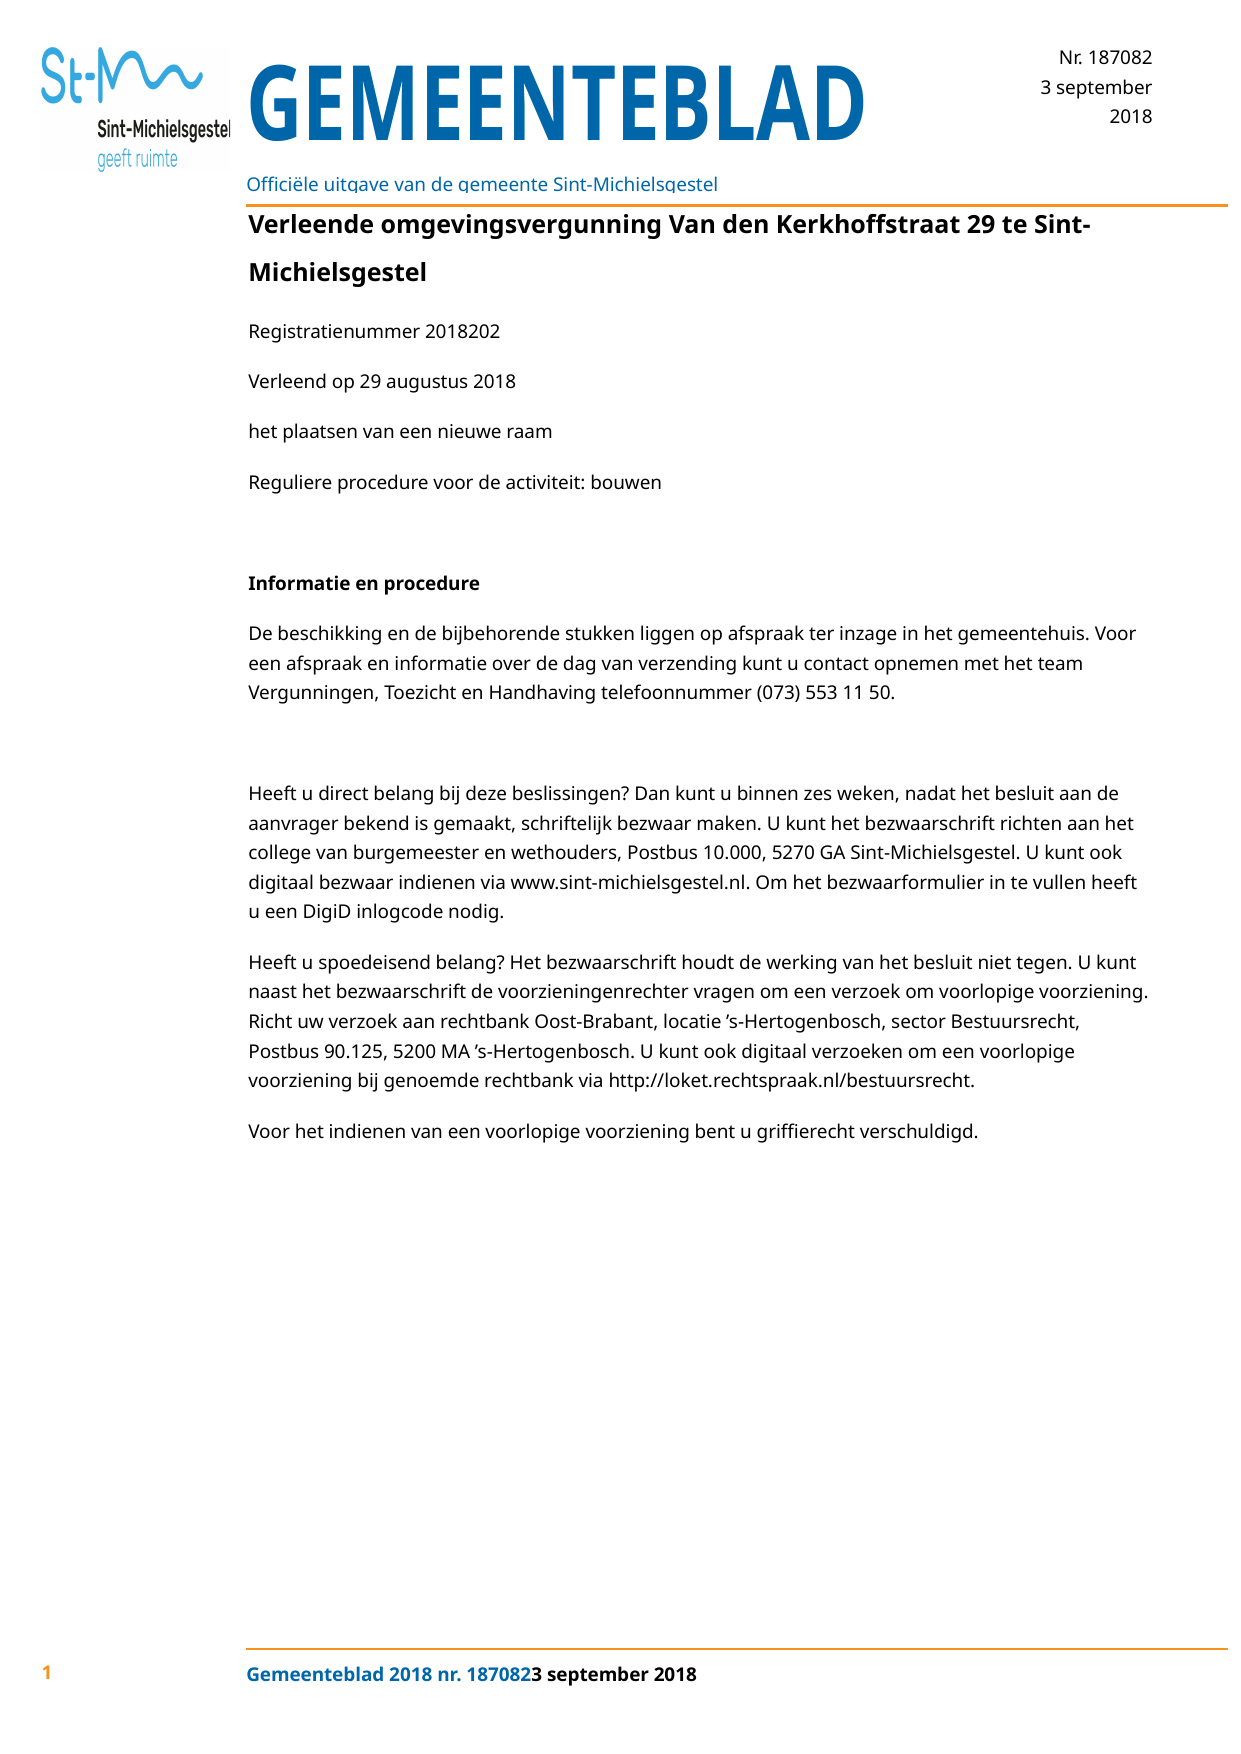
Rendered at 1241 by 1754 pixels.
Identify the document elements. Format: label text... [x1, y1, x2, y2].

text Verleend op 29 augustus 2018 [248, 368, 1152, 394]
text Reguliere procedure voor de activiteit: bouwen [248, 469, 1152, 495]
text Informatie en procedure [248, 570, 1152, 596]
text het plaatsen van een nieuwe raam [248, 419, 1152, 444]
text Voor het indienen van een voorlopige voorziening bent u griffierecht verschuldigd. [248, 1118, 1152, 1144]
picture [41, 47, 231, 172]
text Heeft u spoedeisend belang? Het bezwaarschrift houdt de werking van het besluit niet tegen. U kunt naast het bezwaarschrift de voorzieningenrechter vragen om een verzoek om voorlopige voorziening. Richt uw verzoek aan rechtbank Oost-Brabant, locatie ’s-Hertogenbosch, sector Bestuursrecht, Postbus 90.125, 5200 MA ’s-Hertogenbosch. U kunt ook digitaal verzoeken om een voorlopige voorziening bij genoemde rechtbank via http://loket.rechtspraak.nl/bestuursrecht. [248, 949, 1152, 1093]
text Verleende omgevingsvergunning Van den Kerkhoffstraat 29 te Sint-Michielsgestel [248, 207, 1152, 288]
text Registratienummer 2018202 [248, 318, 1152, 344]
text De beschikking en de bijbehorende stukken liggen op afspraak ter inzage in het gemeentehuis. Voor een afspraak en informatie over de dag van verzending kunt u contact opnemen met het team Vergunningen, Toezicht en Handhaving telefoonnummer (073) 553 11 50. [248, 620, 1152, 705]
text Heeft u direct belang bij deze beslissingen? Dan kunt u binnen zes weken, nadat het besluit aan de aanvrager bekend is gemaakt, schriftelijk bezwaar maken. U kunt het bezwaarschrift richten aan het college van burgemeester en wethouders, Postbus 10.000, 5270 GA Sint-Michielsgestel. U kunt ook digitaal bezwaar indienen via www.sint-michielsgestel.nl. Om het bezwaarformulier in te vullen heeft u een DigiD inlogcode nodig. [248, 780, 1152, 924]
